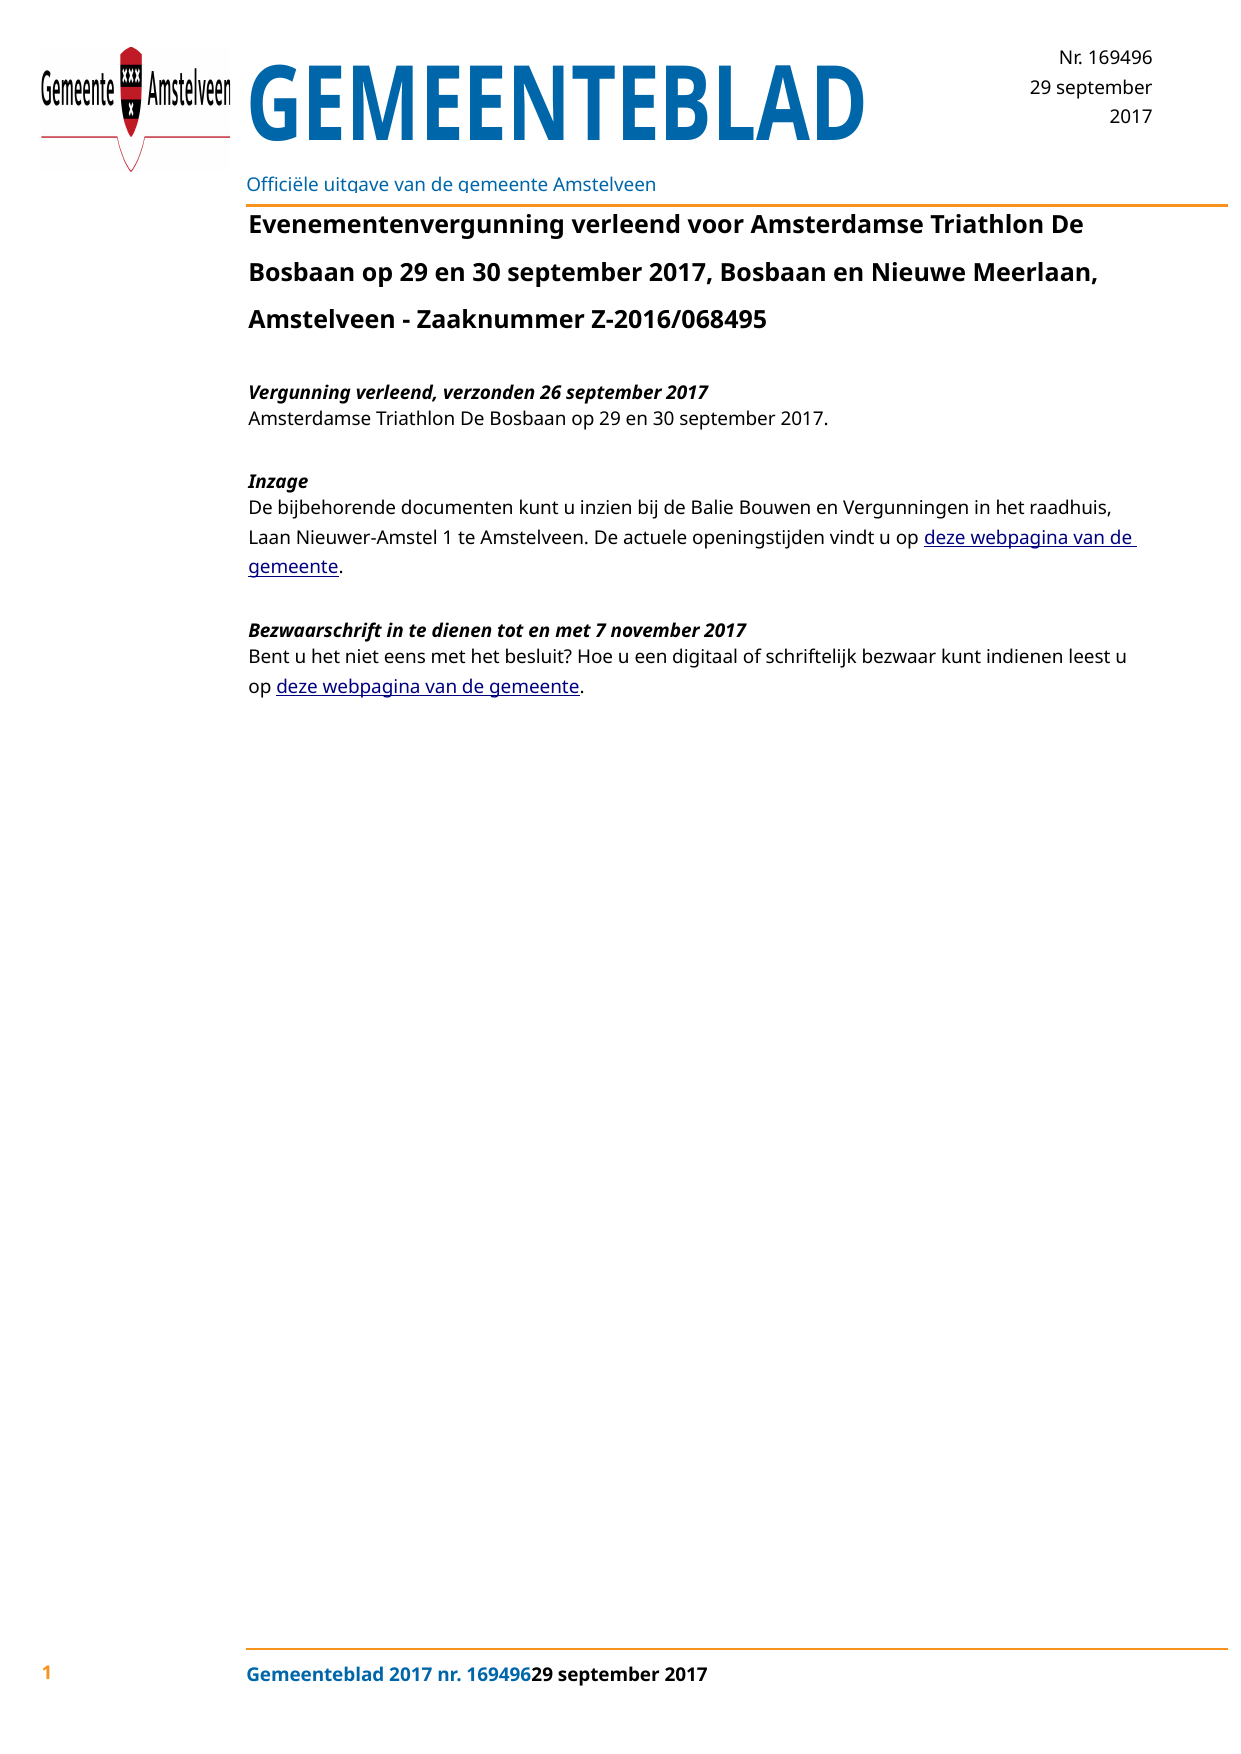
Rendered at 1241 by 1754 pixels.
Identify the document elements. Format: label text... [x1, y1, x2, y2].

picture [41, 47, 231, 172]
text Inzage [248, 469, 1152, 494]
text Evenementenvergunning verleend voor Amsterdamse Triathlon De Bosbaan op 29 en 30 september 2017, Bosbaan en Nieuwe Meerlaan, Amstelveen - Zaaknummer Z-2016/068495 [248, 207, 1152, 336]
text Bent u het niet eens met het besluit? Hoe u een digitaal of schriftelijk bezwaar kunt indienen leest u op deze webpagina van de gemeente. [248, 643, 1152, 699]
text Amsterdamse Triathlon De Bosbaan op 29 en 30 september 2017. [248, 405, 1152, 431]
text De bijbehorende documenten kunt u inzien bij de Balie Bouwen en Vergunningen in het raadhuis, Laan Nieuwer-Amstel 1 te Amstelveen. De actuele openingstijden vindt u op deze webpagina van de gemeente. [248, 494, 1152, 579]
text Vergunning verleend, verzonden 26 september 2017 [248, 379, 1152, 405]
text Bezwaarschrift in te dienen tot en met 7 november 2017 [248, 618, 1152, 643]
